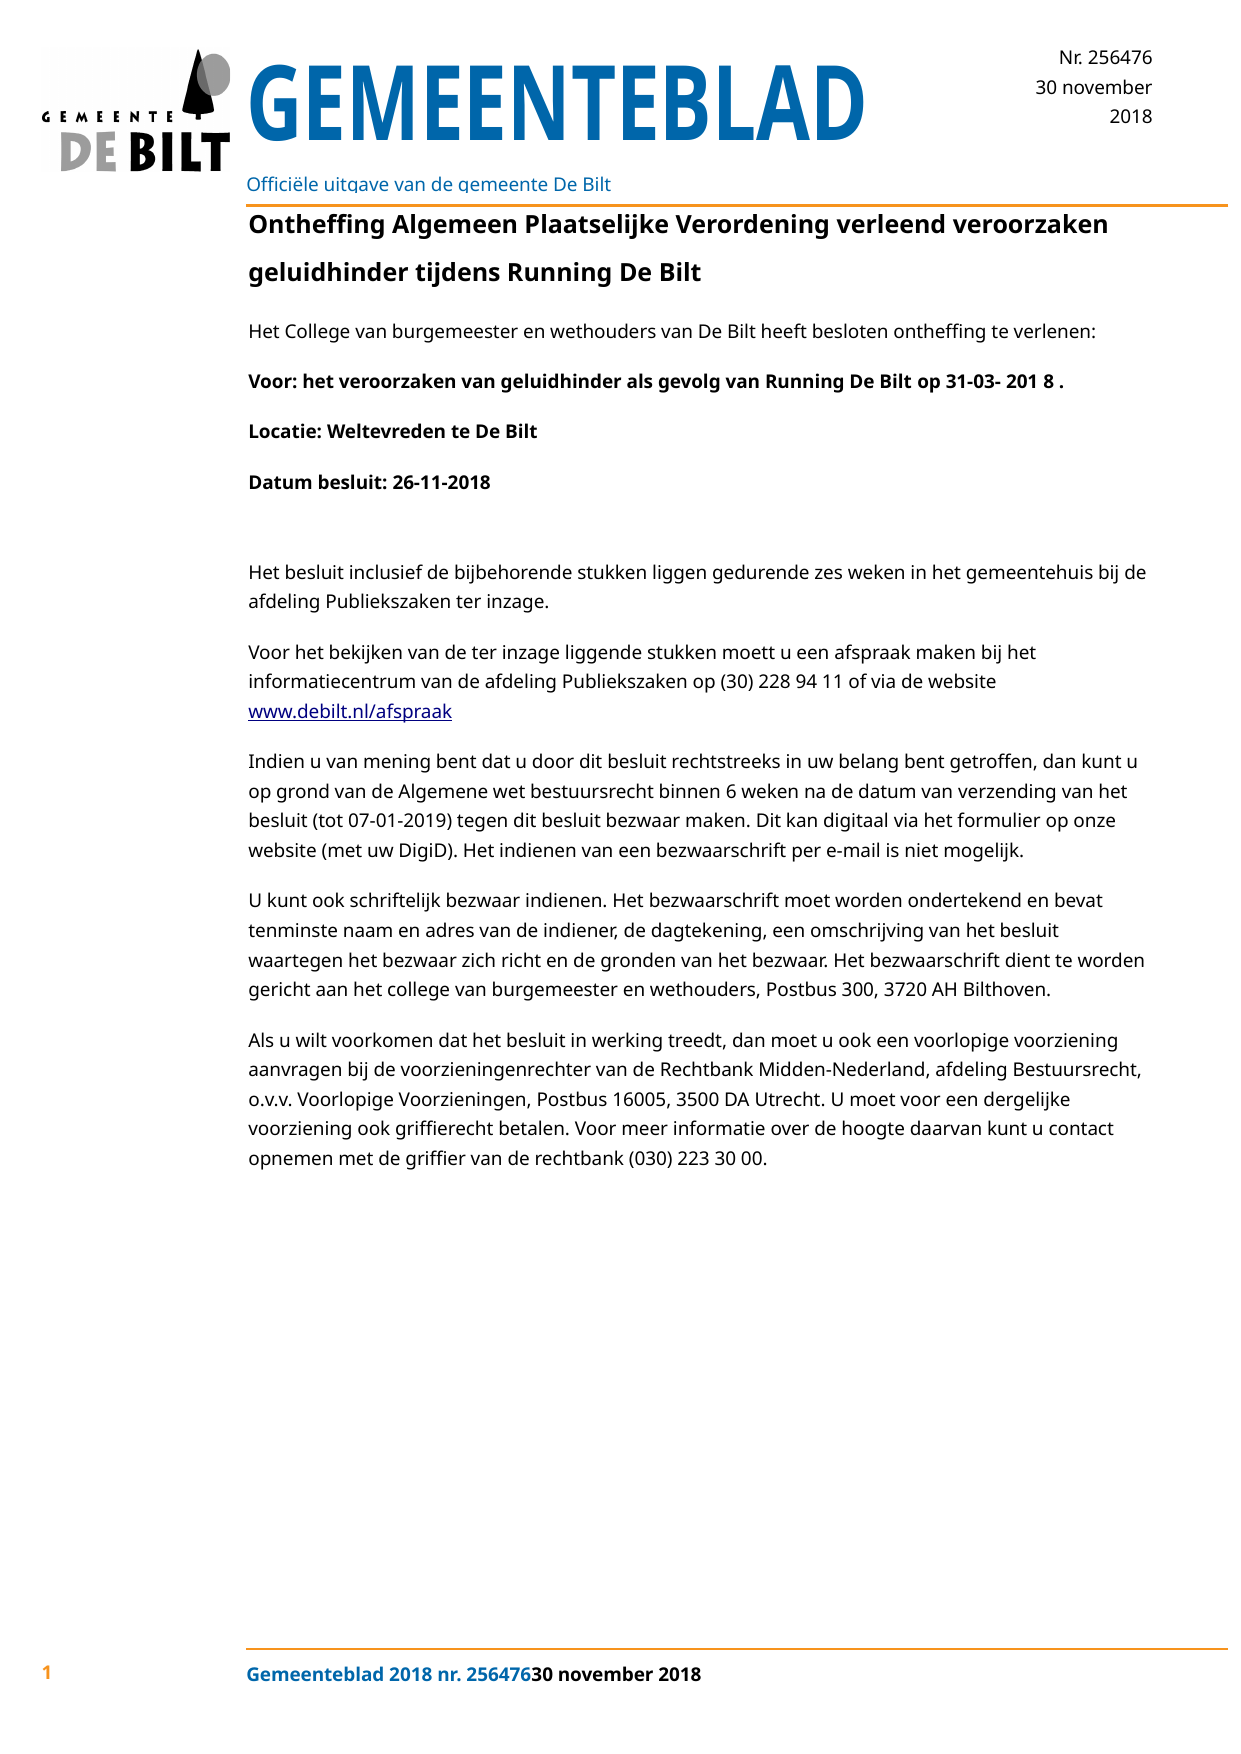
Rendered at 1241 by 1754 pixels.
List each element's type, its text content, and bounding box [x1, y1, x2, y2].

text Het besluit inclusief de bijbehorende stukken liggen gedurende zes weken in het gemeentehuis bij de afdeling Publiekszaken ter inzage. [248, 559, 1152, 614]
text Ontheffing Algemeen Plaatselijke Verordening verleend veroorzaken geluidhinder tijdens Running De Bilt [248, 207, 1152, 288]
text Voor: het veroorzaken van geluidhinder als gevolg van Running De Bilt op 31-03- 201 8 . [248, 368, 1152, 394]
text Het College van burgemeester en wethouders van De Bilt heeft besloten ontheffing te verlenen: [248, 318, 1152, 344]
text Als u wilt voorkomen dat het besluit in werking treedt, dan moet u ook een voorlopige voorziening aanvragen bij de voorzieningenrechter van de Rechtbank Midden-Nederland, afdeling Bestuursrecht, o.v.v. Voorlopige Voorzieningen, Postbus 16005, 3500 DA Utrecht. U moet voor een dergelijke voorziening ook griffierecht betalen. Voor meer informatie over de hoogte daarvan kunt u contact opnemen met de griffier van de rechtbank (030) 223 30 00. [248, 1027, 1152, 1171]
text U kunt ook schriftelijk bezwaar indienen. Het bezwaarschrift moet worden ondertekend en bevat tenminste naam en adres van de indiener, de dagtekening, een omschrijving van het besluit waartegen het bezwaar zich richt en de gronden van het bezwaar. Het bezwaarschrift dient te worden gericht aan het college van burgemeester en wethouders, Postbus 300, 3720 AH Bilthoven. [248, 888, 1152, 1002]
picture [41, 47, 231, 172]
text Locatie: Weltevreden te De Bilt [248, 419, 1152, 444]
text Datum besluit: 26-11-2018 [248, 469, 1152, 495]
text Voor het bekijken van de ter inzage liggende stukken moett u een afspraak maken bij het informatiecentrum van de afdeling Publiekszaken op (30) 228 94 11 of via de website www.debilt.nl/afspraak [248, 639, 1152, 724]
text Indien u van mening bent dat u door dit besluit rechtstreeks in uw belang bent getroffen, dan kunt u op grond van de Algemene wet bestuursrecht binnen 6 weken na de datum van verzending van het besluit (tot 07-01-2019) tegen dit besluit bezwaar maken. Dit kan digitaal via het formulier op onze website (met uw DigiD). Het indienen van een bezwaarschrift per e-mail is niet mogelijk. [248, 748, 1152, 863]
